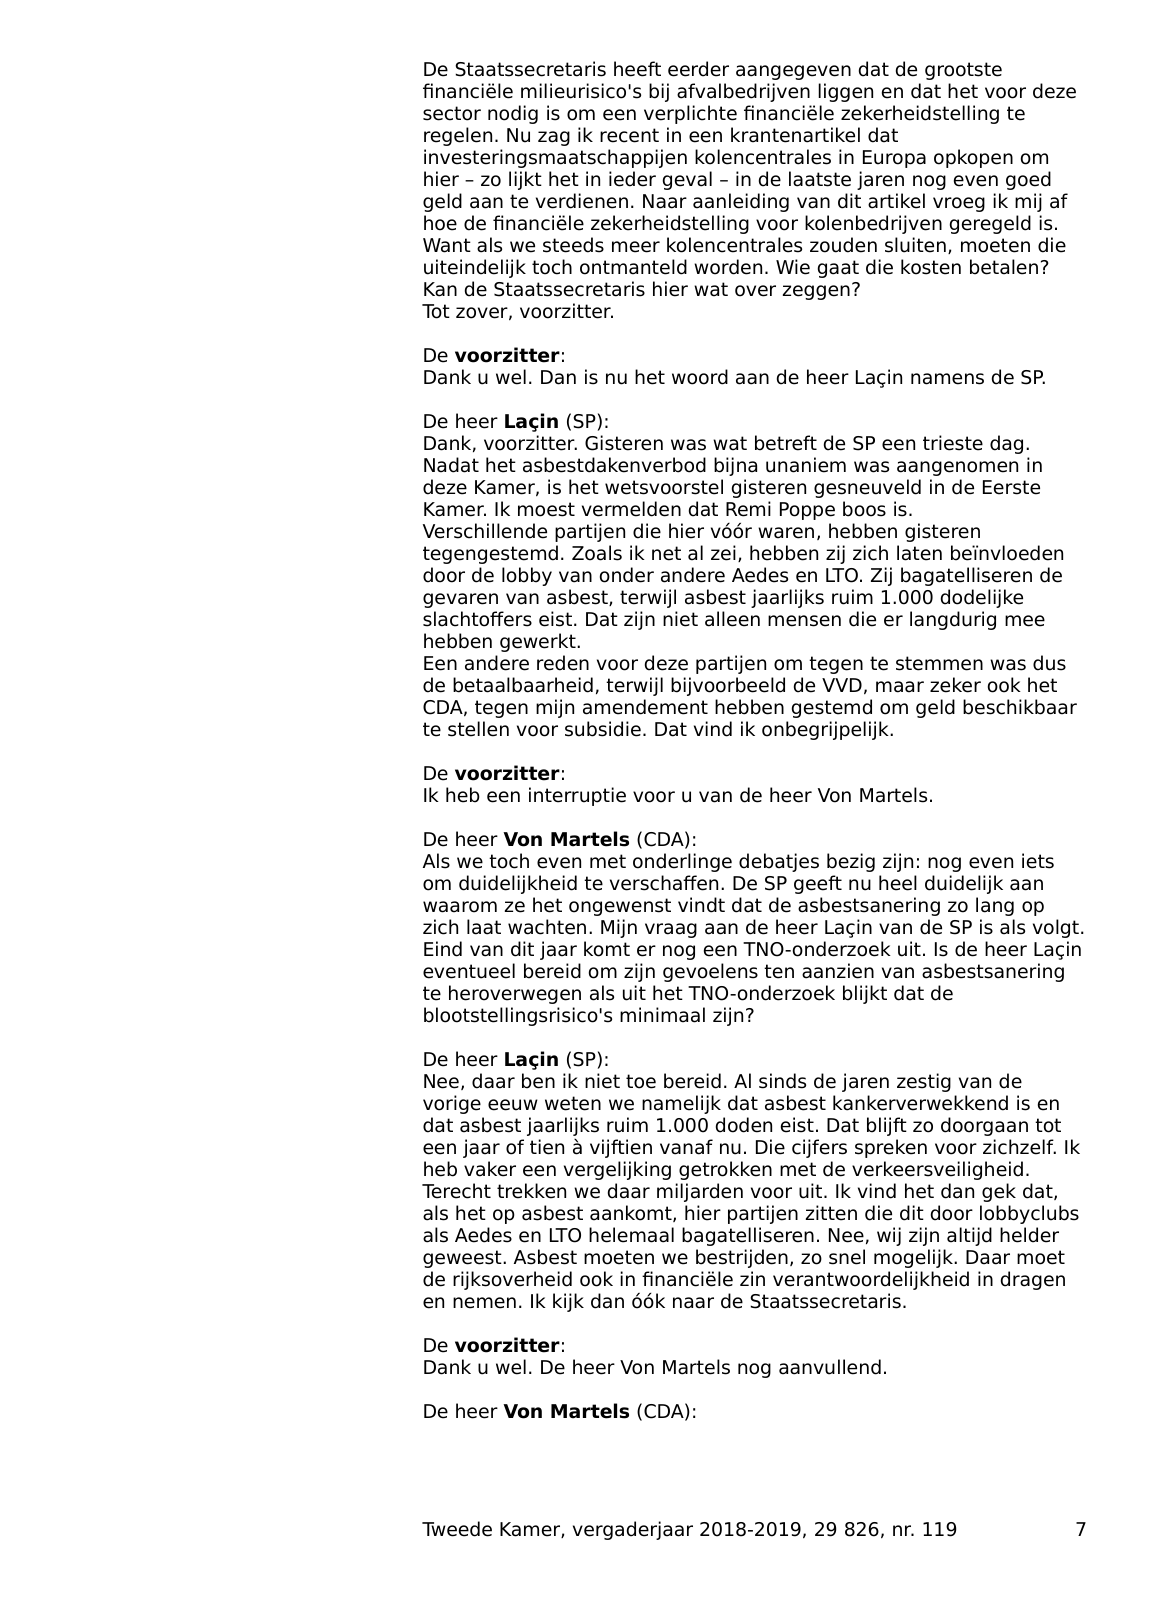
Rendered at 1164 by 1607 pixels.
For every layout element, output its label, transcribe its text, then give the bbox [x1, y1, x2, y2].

text De voorzitter: [422, 345, 1087, 367]
text De heer Von Martels (CDA): [422, 829, 1087, 851]
text De Staatssecretaris heeft eerder aangegeven dat de grootste financiële milieurisico's bij afvalbedrijven liggen en dat het voor deze sector nodig is om een verplichte financiële zekerheidstelling te regelen. Nu zag ik recent in een krantenartikel dat investeringsmaatschappijen kolencentrales in Europa opkopen om hier – zo lijkt het in ieder geval – in de laatste jaren nog even goed geld aan te verdienen. Naar aanleiding van dit artikel vroeg ik mij af hoe de financiële zekerheidstelling voor kolenbedrijven geregeld is. Want als we steeds meer kolencentrales zouden sluiten, moeten die uiteindelijk toch ontmanteld worden. Wie gaat die kosten betalen? Kan de Staatssecretaris hier wat over zeggen? [422, 59, 1087, 301]
text Dank u wel. De heer Von Martels nog aanvullend. [422, 1357, 1087, 1379]
text Tot zover, voorzitter. [422, 301, 1087, 323]
text De heer Von Martels (CDA): [422, 1401, 1087, 1423]
text De heer Laçin (SP): [422, 1049, 1087, 1071]
text De voorzitter: [422, 763, 1087, 785]
text Nee, daar ben ik niet toe bereid. Al sinds de jaren zestig van de vorige eeuw weten we namelijk dat asbest kankerverwekkend is en dat asbest jaarlijks ruim 1.000 doden eist. Dat blijft zo doorgaan tot een jaar of tien à vijftien vanaf nu. Die cijfers spreken voor zichzelf. Ik heb vaker een vergelijking getrokken met de verkeersveiligheid. Terecht trekken we daar miljarden voor uit. Ik vind het dan gek dat, als het op asbest aankomt, hier partijen zitten die dit door lobbyclubs als Aedes en LTO helemaal bagatelliseren. Nee, wij zijn altijd helder geweest. Asbest moeten we bestrijden, zo snel mogelijk. Daar moet de rijksoverheid ook in financiële zin verantwoordelijkheid in dragen en nemen. Ik kijk dan óók naar de Staatssecretaris. [422, 1071, 1087, 1313]
text Dank, voorzitter. Gisteren was wat betreft de SP een trieste dag. Nadat het asbestdakenverbod bijna unaniem was aangenomen in deze Kamer, is het wetsvoorstel gisteren gesneuveld in de Eerste Kamer. Ik moest vermelden dat Remi Poppe boos is. [422, 433, 1087, 521]
text De heer Laçin (SP): [422, 411, 1087, 433]
text Een andere reden voor deze partijen om tegen te stemmen was dus de betaalbaarheid, terwijl bijvoorbeeld de VVD, maar zeker ook het CDA, tegen mijn amendement hebben gestemd om geld beschikbaar te stellen voor subsidie. Dat vind ik onbegrijpelijk. [422, 653, 1087, 741]
text Verschillende partijen die hier vóór waren, hebben gisteren tegengestemd. Zoals ik net al zei, hebben zij zich laten beïnvloeden door de lobby van onder andere Aedes en LTO. Zij bagatelliseren de gevaren van asbest, terwijl asbest jaarlijks ruim 1.000 dodelijke slachtoffers eist. Dat zijn niet alleen mensen die er langdurig mee hebben gewerkt. [422, 521, 1087, 653]
text Als we toch even met onderlinge debatjes bezig zijn: nog even iets om duidelijkheid te verschaffen. De SP geeft nu heel duidelijk aan waarom ze het ongewenst vindt dat de asbestsanering zo lang op zich laat wachten. Mijn vraag aan de heer Laçin van de SP is als volgt. Eind van dit jaar komt er nog een TNO-onderzoek uit. Is de heer Laçin eventueel bereid om zijn gevoelens ten aanzien van asbestsanering te heroverwegen als uit het TNO-onderzoek blijkt dat de blootstellingsrisico's minimaal zijn? [422, 851, 1087, 1027]
text De voorzitter: [422, 1335, 1087, 1357]
text Dank u wel. Dan is nu het woord aan de heer Laçin namens de SP. [422, 367, 1087, 389]
text Ik heb een interruptie voor u van de heer Von Martels. [422, 785, 1087, 807]
